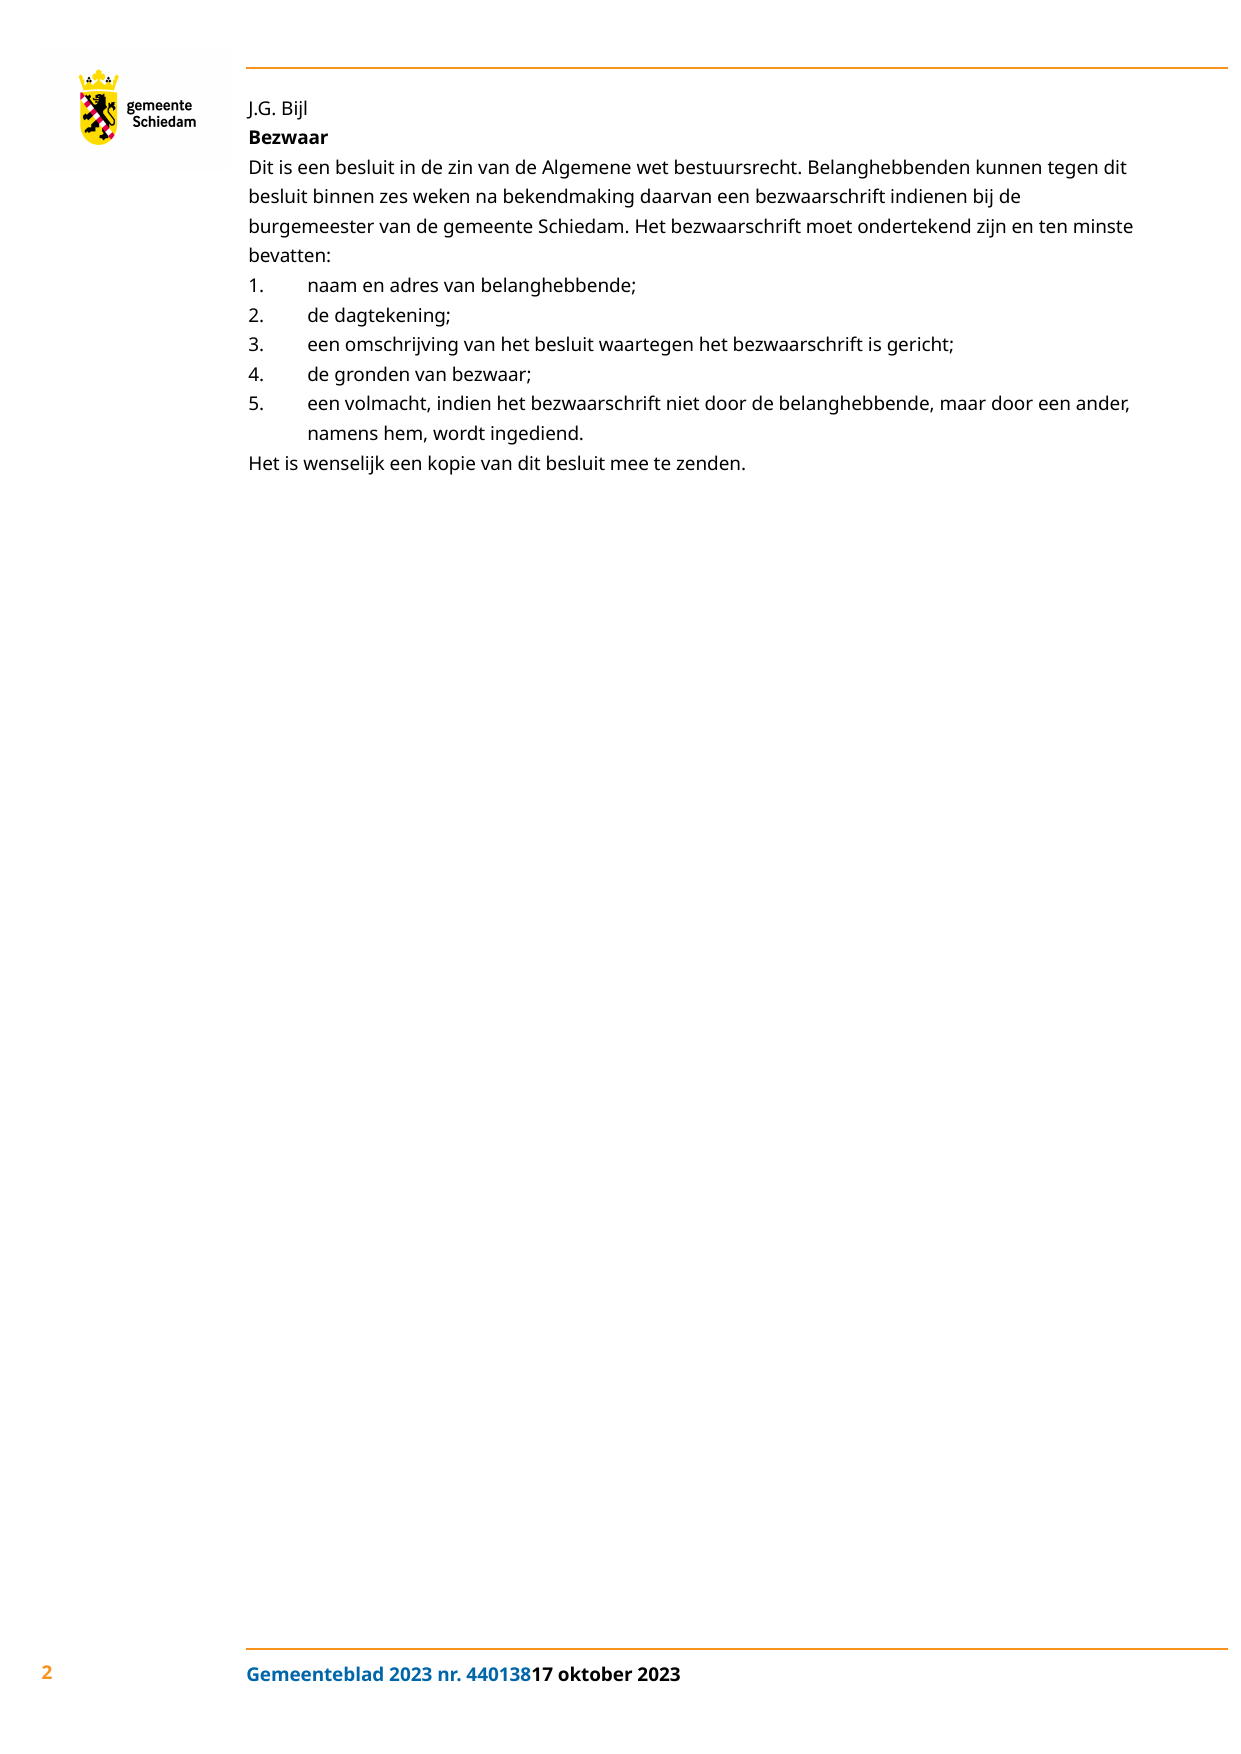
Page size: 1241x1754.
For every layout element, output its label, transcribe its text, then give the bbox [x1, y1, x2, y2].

picture [41, 47, 231, 172]
text J.G. Bijl [248, 95, 1152, 121]
list naam en adres van belanghebbende; [248, 272, 1152, 298]
list een volmacht, indien het bezwaarschrift niet door de belanghebbende, maar door een ander, namens hem, wordt ingediend. [248, 391, 1152, 446]
text Dit is een besluit in de zin van de Algemene wet bestuursrecht. Belanghebbenden kunnen tegen dit besluit binnen zes weken na bekendmaking daarvan een bezwaarschrift indienen bij de burgemeester van de gemeente Schiedam. Het bezwaarschrift moet ondertekend zijn en ten minste bevatten: [248, 154, 1152, 268]
list de dagtekening; [248, 302, 1152, 328]
list een omschrijving van het besluit waartegen het bezwaarschrift is gericht; [248, 331, 1152, 357]
text Het is wenselijk een kopie van dit besluit mee te zenden. [248, 450, 1152, 476]
list de gronden van bezwaar; [248, 361, 1152, 387]
text Bezwaar [248, 124, 1152, 150]
